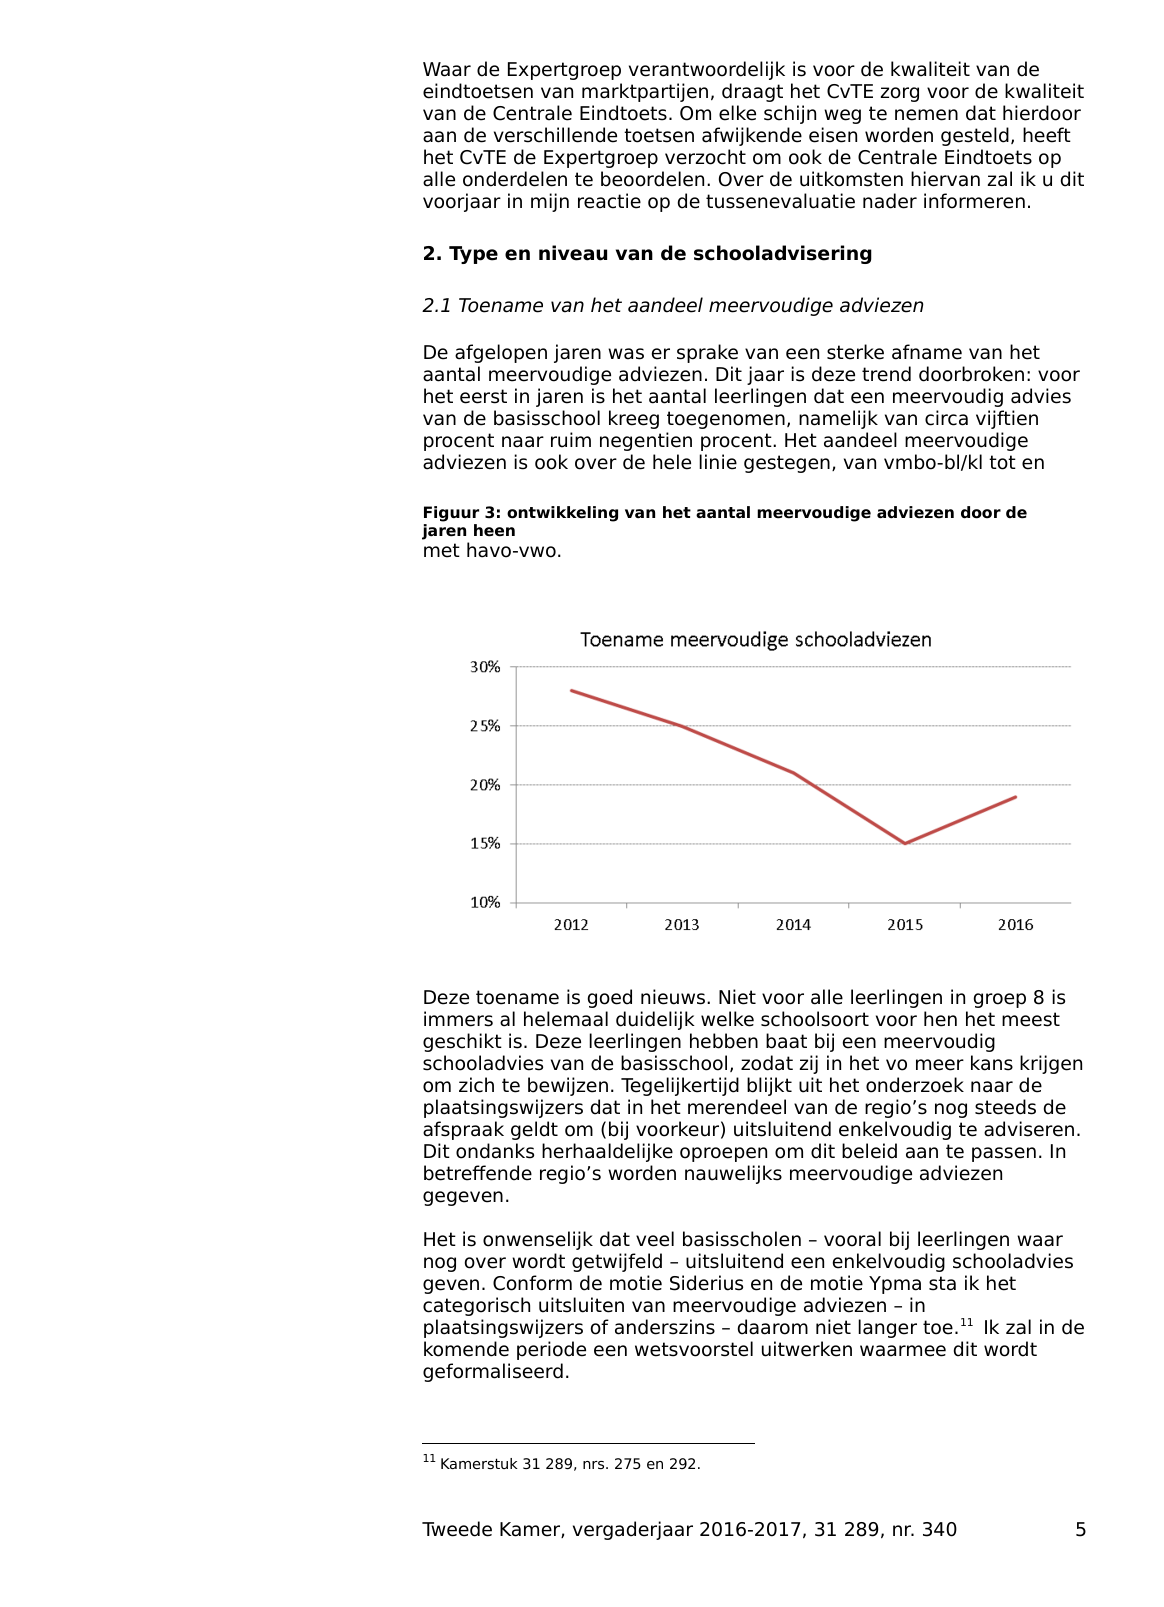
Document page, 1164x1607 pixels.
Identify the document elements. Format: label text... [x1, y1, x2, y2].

text De afgelopen jaren was er sprake van een sterke afname van het aantal meervoudige adviezen. Dit jaar is deze trend doorbroken: voor het eerst in jaren is het aantal leerlingen dat een meervoudig advies van de basisschool kreeg toegenomen, namelijk van circa vijftien procent naar ruim negentien procent. Het aandeel meervoudige adviezen is ook over de hele linie gestegen, van vmbo-bl/kl tot en met havo-vwo. [422, 342, 1087, 562]
text Waar de Expertgroep verantwoordelijk is voor de kwaliteit van de eindtoetsen van marktpartijen, draagt het CvTE zorg voor de kwaliteit van de Centrale Eindtoets. Om elke schijn weg te nemen dat hierdoor aan de verschillende toetsen afwijkende eisen worden gesteld, heeft het CvTE de Expertgroep verzocht om ook de Centrale Eindtoets op alle onderdelen te beoordelen. Over de uitkomsten hiervan zal ik u dit voorjaar in mijn reactie op de tussenevaluatie nader informeren. [422, 59, 1087, 213]
picture [422, 617, 1072, 943]
subtitle 2.1 Toename van het aandeel meervoudige adviezen [422, 295, 1087, 317]
text Figuur 3: ontwikkeling van het aantal meervoudige adviezen door de jaren heen [422, 504, 1072, 540]
subtitle 2. Type en niveau van de schooladvisering [422, 243, 1087, 265]
text Kamerstuk 31 289, nrs. 275 en 292. [422, 1452, 1087, 1474]
text Deze toename is goed nieuws. Niet voor alle leerlingen in groep 8 is immers al helemaal duidelijk welke schoolsoort voor hen het meest geschikt is. Deze leerlingen hebben baat bij een meervoudig schooladvies van de basisschool, zodat zij in het vo meer kans krijgen om zich te bewijzen. Tegelijkertijd blijkt uit het onderzoek naar de plaatsingswijzers dat in het merendeel van de regio’s nog steeds de afspraak geldt om (bij voorkeur) uitsluitend enkelvoudig te adviseren. Dit ondanks herhaaldelijke oproepen om dit beleid aan te passen. In betreffende regio’s worden nauwelijks meervoudige adviezen gegeven. [422, 987, 1087, 1207]
text Het is onwenselijk dat veel basisscholen – vooral bij leerlingen waar nog over wordt getwijfeld – uitsluitend een enkelvoudig schooladvies geven. Conform de motie Siderius en de motie Ypma sta ik het categorisch uitsluiten van meervoudige adviezen – in plaatsingswijzers of anderszins – daarom niet langer toe. Ik zal in de komende periode een wetsvoorstel uitwerken waarmee dit wordt geformaliseerd. [422, 1229, 1087, 1383]
